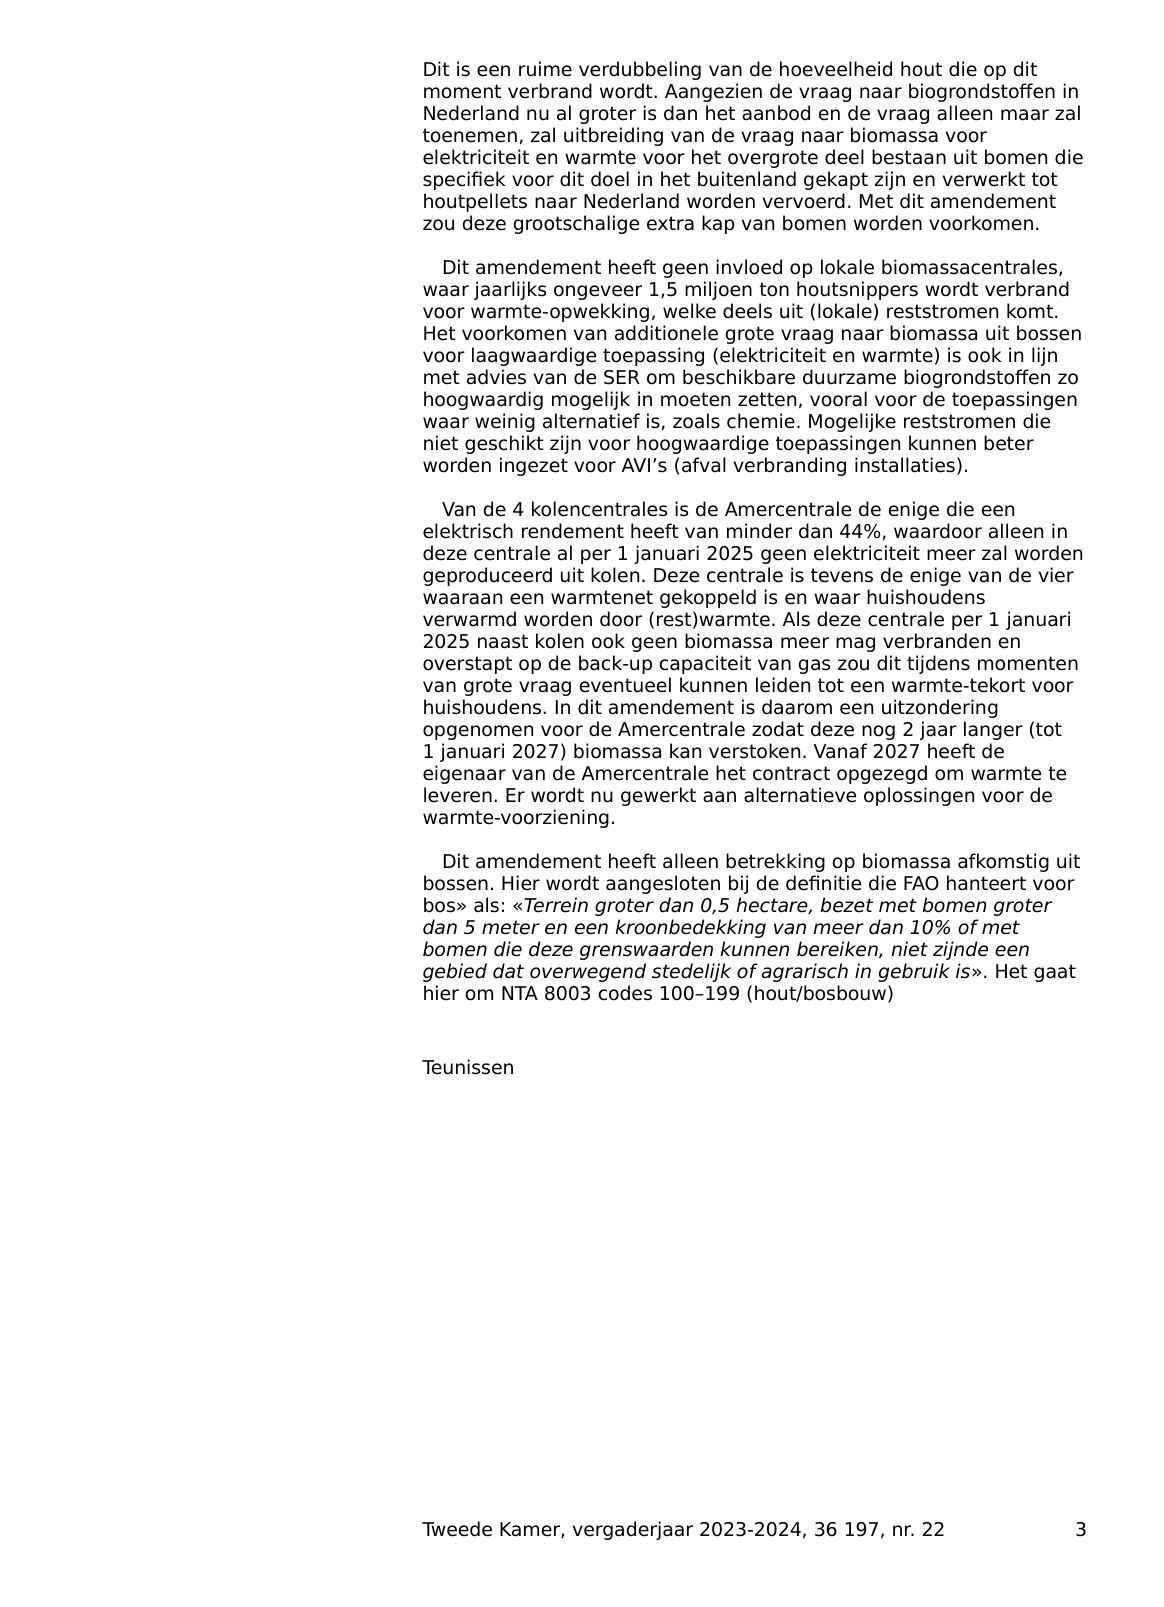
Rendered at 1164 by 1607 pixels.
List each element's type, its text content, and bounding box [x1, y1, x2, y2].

text Dit amendement heeft geen invloed op lokale biomassacentrales, waar jaarlijks ongeveer 1,5 miljoen ton houtsnippers wordt verbrand voor warmte-opwekking, welke deels uit (lokale) reststromen komt. Het voorkomen van additionele grote vraag naar biomassa uit bossen voor laagwaardige toepassing (elektriciteit en warmte) is ook in lijn met advies van de SER om beschikbare duurzame biogrondstoffen zo hoogwaardig mogelijk in moeten zetten, vooral voor de toepassingen waar weinig alternatief is, zoals chemie. Mogelijke reststromen die niet geschikt zijn voor hoogwaardige toepassingen kunnen beter worden ingezet voor AVI’s (afval verbranding installaties). [422, 257, 1087, 477]
text Dit is een ruime verdubbeling van de hoeveelheid hout die op dit moment verbrand wordt. Aangezien de vraag naar biogrondstoffen in Nederland nu al groter is dan het aanbod en de vraag alleen maar zal toenemen, zal uitbreiding van de vraag naar biomassa voor elektriciteit en warmte voor het overgrote deel bestaan uit bomen die specifiek voor dit doel in het buitenland gekapt zijn en verwerkt tot houtpellets naar Nederland worden vervoerd. Met dit amendement zou deze grootschalige extra kap van bomen worden voorkomen. [422, 59, 1087, 235]
text Dit amendement heeft alleen betrekking op biomassa afkomstig uit bossen. Hier wordt aangesloten bij de definitie die FAO hanteert voor bos» als: «Terrein groter dan 0,5 hectare, bezet met bomen groter dan 5 meter en een kroonbedekking van meer dan 10% of met bomen die deze grenswaarden kunnen bereiken, niet zijnde een gebied dat overwegend stedelijk of agrarisch in gebruik is». Het gaat hier om NTA 8003 codes 100–199 (hout/bosbouw) [422, 851, 1087, 1005]
text Teunissen [422, 1035, 1087, 1079]
text Van de 4 kolencentrales is de Amercentrale de enige die een elektrisch rendement heeft van minder dan 44%, waardoor alleen in deze centrale al per 1 januari 2025 geen elektriciteit meer zal worden geproduceerd uit kolen. Deze centrale is tevens de enige van de vier waaraan een warmtenet gekoppeld is en waar huishoudens verwarmd worden door (rest)warmte. Als deze centrale per 1 januari 2025 naast kolen ook geen biomassa meer mag verbranden en overstapt op de back-up capaciteit van gas zou dit tijdens momenten van grote vraag eventueel kunnen leiden tot een warmte-tekort voor huishoudens. In dit amendement is daarom een uitzondering opgenomen voor de Amercentrale zodat deze nog 2 jaar langer (tot 1 januari 2027) biomassa kan verstoken. Vanaf 2027 heeft de eigenaar van de Amercentrale het contract opgezegd om warmte te leveren. Er wordt nu gewerkt aan alternatieve oplossingen voor de warmte-voorziening. [422, 499, 1087, 829]
